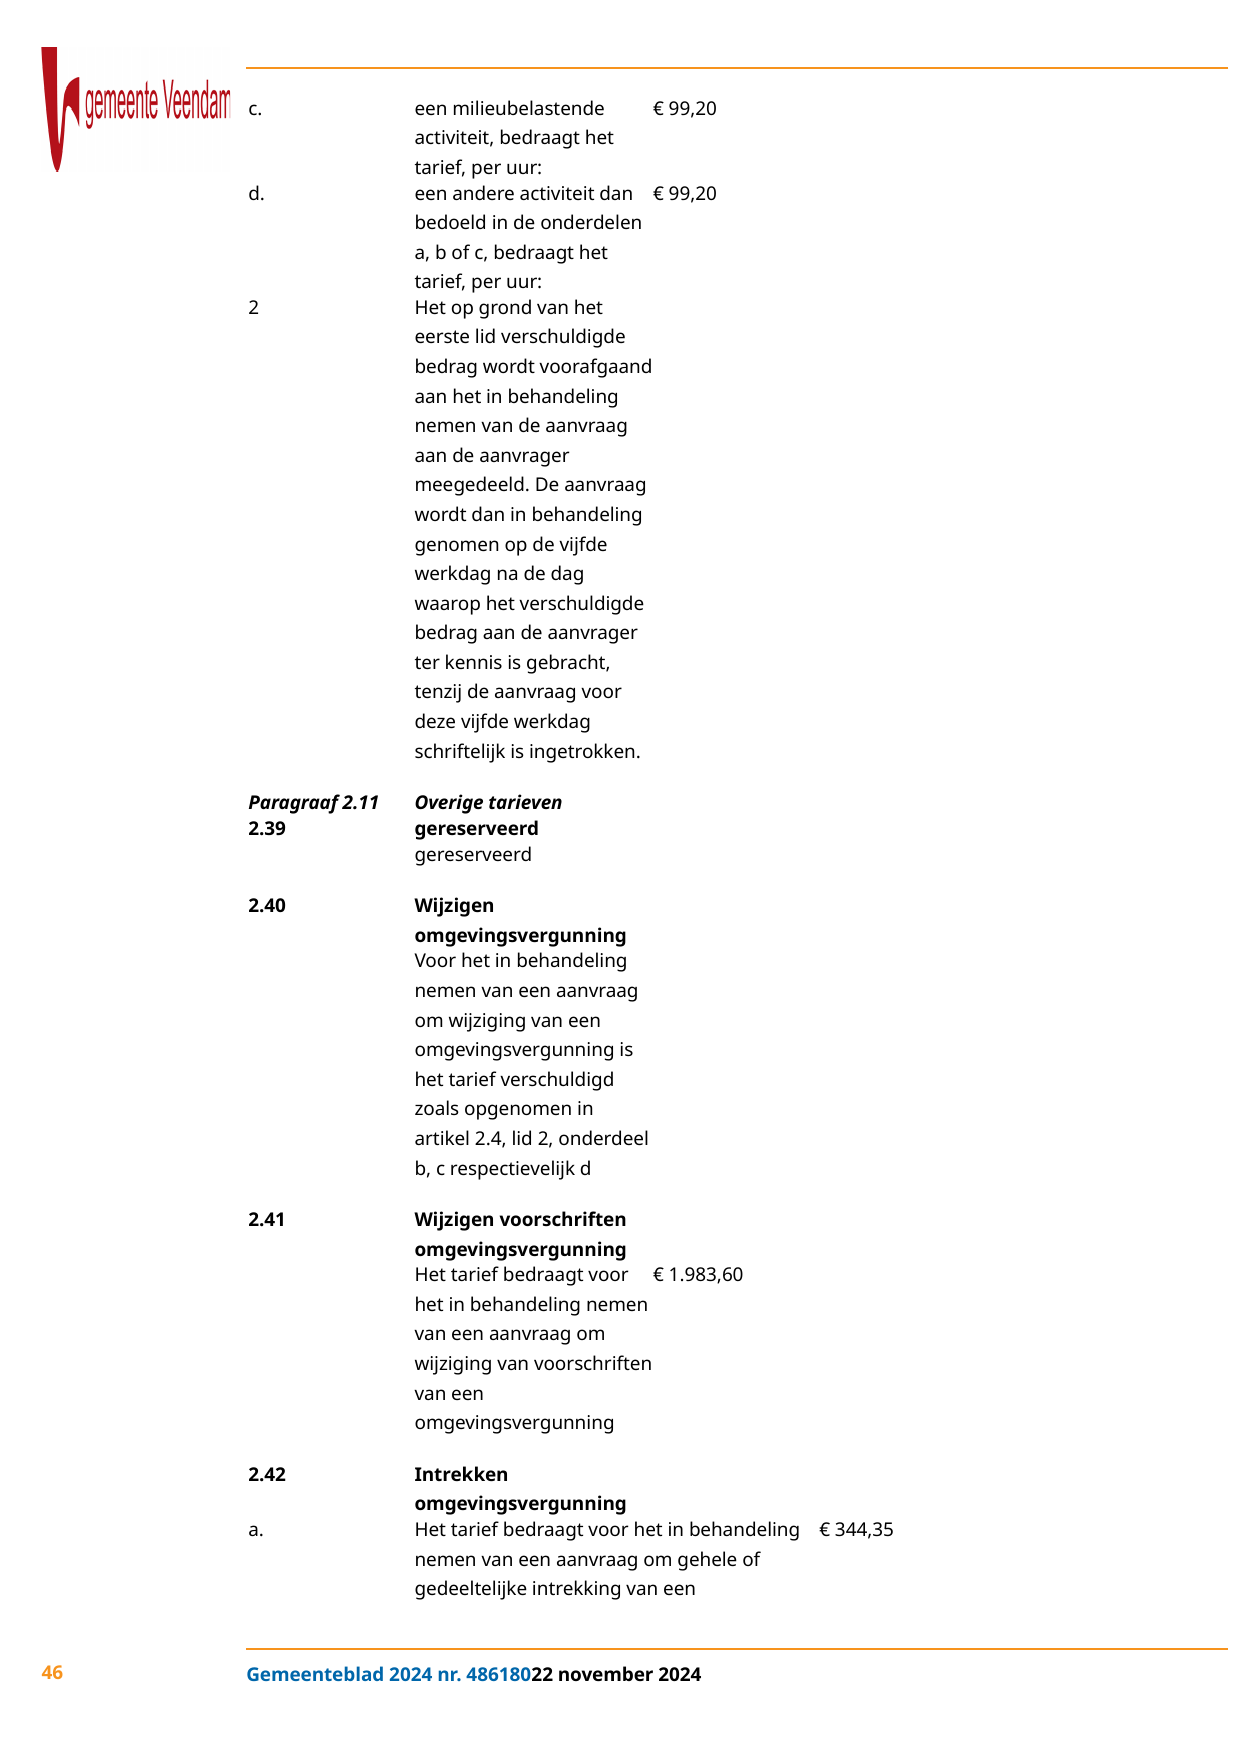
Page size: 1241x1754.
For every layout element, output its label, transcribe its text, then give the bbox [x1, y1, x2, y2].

table_cell d. [248, 180, 414, 294]
table_cell [248, 764, 414, 789]
table_cell een andere activiteit dan bedoeld in de onderdelen a, b of c, bedraagt het tarief, per uur: [414, 180, 653, 294]
table_cell 2.40 [248, 892, 414, 948]
table_cell [653, 815, 1152, 841]
table_cell € 99,20 [653, 95, 1152, 180]
table_cell [248, 948, 414, 1180]
table_cell € 1.983,60 [653, 1261, 1152, 1435]
table_cell 2.41 [248, 1206, 414, 1261]
table_cell [653, 789, 1152, 815]
picture [41, 47, 231, 172]
table_cell 2 [248, 294, 414, 764]
table_cell [248, 867, 414, 892]
table_cell [653, 1435, 1152, 1461]
table_cell [653, 948, 1152, 1180]
table_cell [653, 1180, 1152, 1206]
table_cell een milieubelastende activiteit, bedraagt het tarief, per uur: [414, 95, 653, 180]
table_cell [414, 867, 653, 892]
table_cell gereserveerd [414, 841, 653, 867]
table_cell 2.39 [248, 815, 414, 841]
table_cell [248, 1435, 414, 1461]
table_cell [414, 764, 653, 789]
table_cell [653, 1206, 1152, 1261]
table_cell Paragraaf 2.11 [248, 789, 414, 815]
table_cell [248, 841, 414, 867]
table_cell € 344,35 [819, 1516, 985, 1601]
table_cell [653, 764, 1152, 789]
table_cell 2.42 [248, 1461, 414, 1516]
table_cell Overige tarieven [414, 789, 653, 815]
table_cell [653, 294, 1152, 764]
table_cell [653, 892, 1152, 948]
table_cell [653, 841, 1152, 867]
table_cell [248, 1261, 414, 1435]
table_cell Het tarief bedraagt voor het in behandeling nemen van een aanvraag om gehele of gedeeltelijke intrekking van een [414, 1516, 819, 1601]
table_cell [414, 1180, 653, 1206]
table_cell Wijzigen voorschriften omgevingsvergunning [414, 1206, 653, 1261]
table_cell € 99,20 [653, 180, 1152, 294]
table_cell [248, 1180, 414, 1206]
table_cell gereserveerd [414, 815, 653, 841]
table_cell c. [248, 95, 414, 180]
table_cell [653, 867, 1152, 892]
table_cell Het op grond van het eerste lid verschuldigde bedrag wordt voorafgaand aan het in behandeling nemen van de aanvraag aan de aanvrager meegedeeld. De aanvraag wordt dan in behandeling genomen op de vijfde werkdag na de dag waarop het verschuldigde bedrag aan de aanvrager ter kennis is gebracht, tenzij de aanvraag voor deze vijfde werkdag schriftelijk is ingetrokken. [414, 294, 653, 764]
table_cell Wijzigen omgevingsvergunning [414, 892, 653, 948]
table_cell Voor het in behandeling nemen van een aanvraag om wijziging van een omgevingsvergunning is het tarief verschuldigd zoals opgenomen in artikel 2.4, lid 2, onderdeel b, c respectievelijk d [414, 948, 653, 1180]
table_cell [653, 1461, 1152, 1516]
table_cell a. [248, 1516, 414, 1601]
table_cell Intrekken omgevingsvergunning [414, 1461, 653, 1516]
table_cell [414, 1435, 653, 1461]
table_cell Het tarief bedraagt voor het in behandeling nemen van een aanvraag om wijziging van voorschriften van een omgevingsvergunning [414, 1261, 653, 1435]
